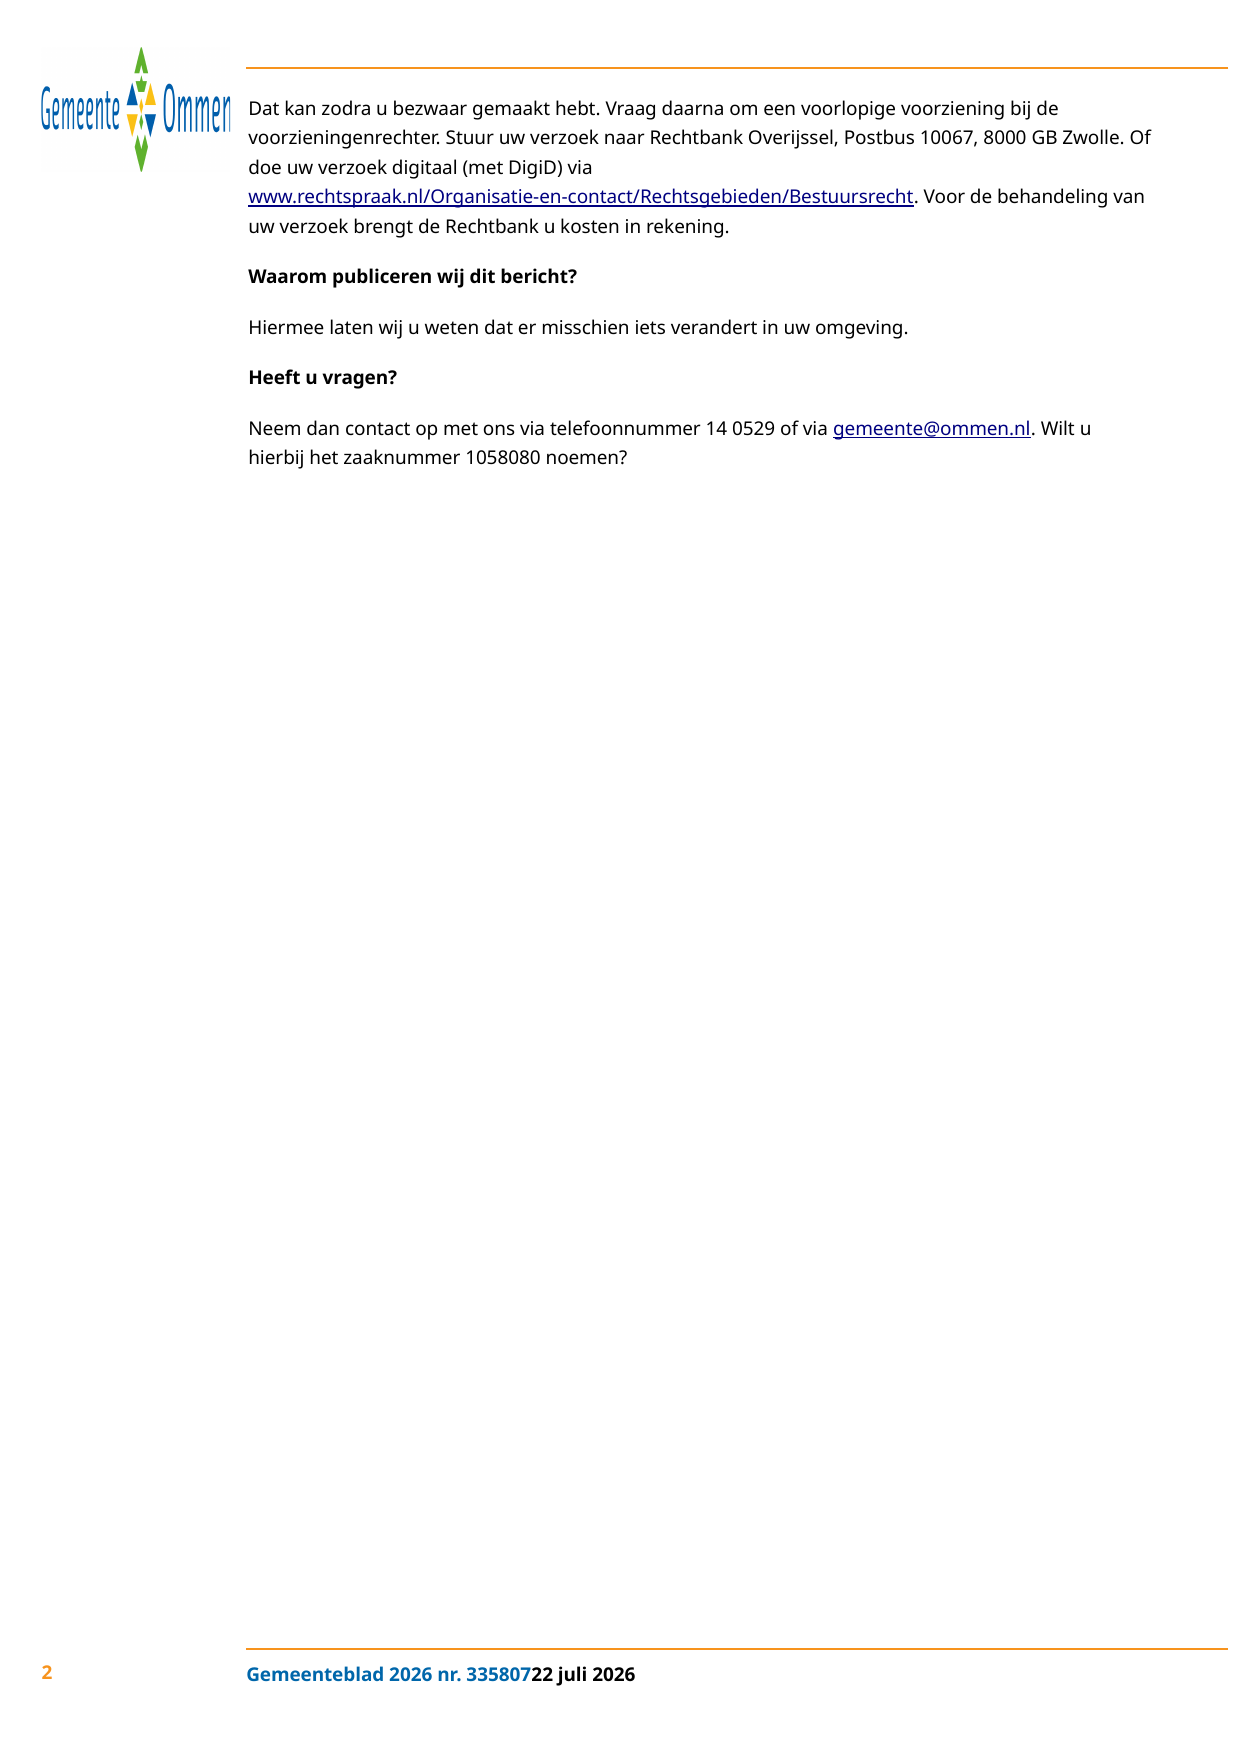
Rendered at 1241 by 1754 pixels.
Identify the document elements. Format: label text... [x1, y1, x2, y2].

picture [41, 47, 231, 172]
text Neem dan contact op met ons via telefoonnummer 14 0529 of via gemeente@ommen.nl. Wilt u hierbij het zaaknummer 1058080 noemen? [248, 415, 1152, 470]
text Waarom publiceren wij dit bericht? [248, 263, 1152, 289]
text Dat kan zodra u bezwaar gemaakt hebt. Vraag daarna om een voorlopige voorziening bij de voorzieningenrechter. Stuur uw verzoek naar Rechtbank Overijssel, Postbus 10067, 8000 GB Zwolle. Of doe uw verzoek digitaal (met DigiD) via www.rechtspraak.nl/Organisatie-en-contact/Rechtsgebieden/Bestuursrecht. Voor de behandeling van uw verzoek brengt de Rechtbank u kosten in rekening. [248, 95, 1152, 239]
text Hiermee laten wij u weten dat er misschien iets verandert in uw omgeving. [248, 314, 1152, 340]
text Heeft u vragen? [248, 364, 1152, 390]
